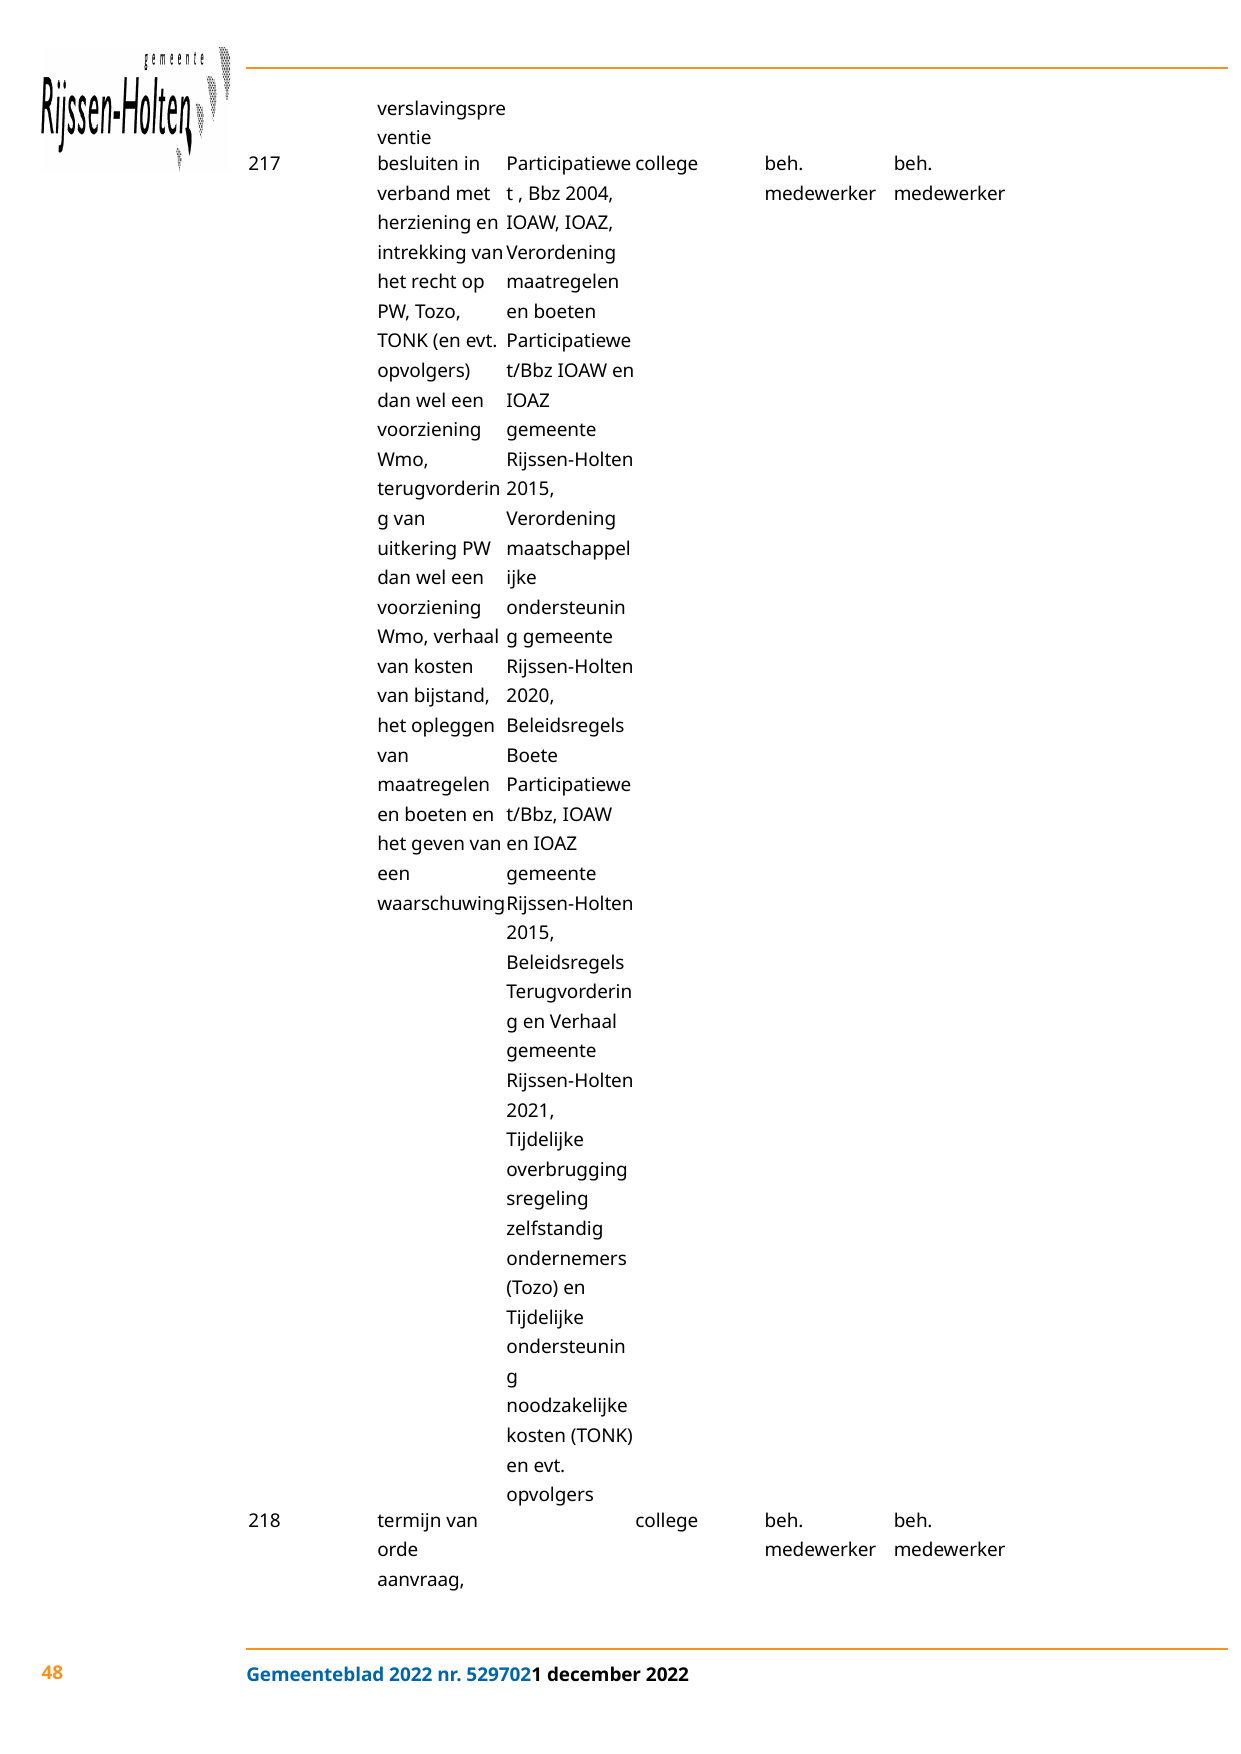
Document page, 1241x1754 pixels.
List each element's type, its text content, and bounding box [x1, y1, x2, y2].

table_cell [1023, 150, 1152, 1507]
table_cell [248, 95, 377, 150]
table_cell 218 [248, 1507, 377, 1592]
table_cell beh. medewerker [894, 150, 1022, 1507]
table_cell [764, 95, 893, 150]
table_cell beh. medewerker [764, 150, 893, 1507]
table_cell beh. medewerker [764, 1507, 893, 1592]
table_cell 217 [248, 150, 377, 1507]
picture [41, 47, 231, 172]
table_cell [506, 1507, 635, 1592]
table_cell [1023, 95, 1152, 150]
table_cell [1023, 1507, 1152, 1592]
table_cell termijn van orde aanvraag, [377, 1507, 506, 1592]
table_cell [894, 95, 1022, 150]
table_cell besluiten in verband met herziening en intrekking van het recht op PW, Tozo, TONK (en evt. opvolgers) dan wel een voorziening Wmo, terugvordering van uitkering PW dan wel een voorziening Wmo, verhaal van kosten van bijstand, het opleggen van maatregelen en boeten en het geven van een waarschuwing [377, 150, 506, 1507]
table_cell college [635, 1507, 764, 1592]
table_cell Participatiewet , Bbz 2004, IOAW, IOAZ, Verordening maatregelen en boeten Participatiewet/Bbz IOAW en IOAZ gemeente Rijssen-Holten 2015, Verordening maatschappelijke ondersteuning gemeente Rijssen-Holten 2020, Beleidsregels Boete Participatiewet/Bbz, IOAW en IOAZ gemeente Rijssen-Holten 2015, Beleidsregels Terugvordering en Verhaal gemeente Rijssen-Holten 2021, Tijdelijke overbruggingsregeling zelfstandig ondernemers (Tozo) en Tijdelijke ondersteuning noodzakelijke kosten (TONK) en evt. opvolgers [506, 150, 635, 1507]
table_cell college [635, 150, 764, 1507]
table_cell beh. medewerker [894, 1507, 1022, 1592]
table_cell verslavingspreventie [377, 95, 506, 150]
table_cell [506, 95, 635, 150]
table_cell [635, 95, 764, 150]
